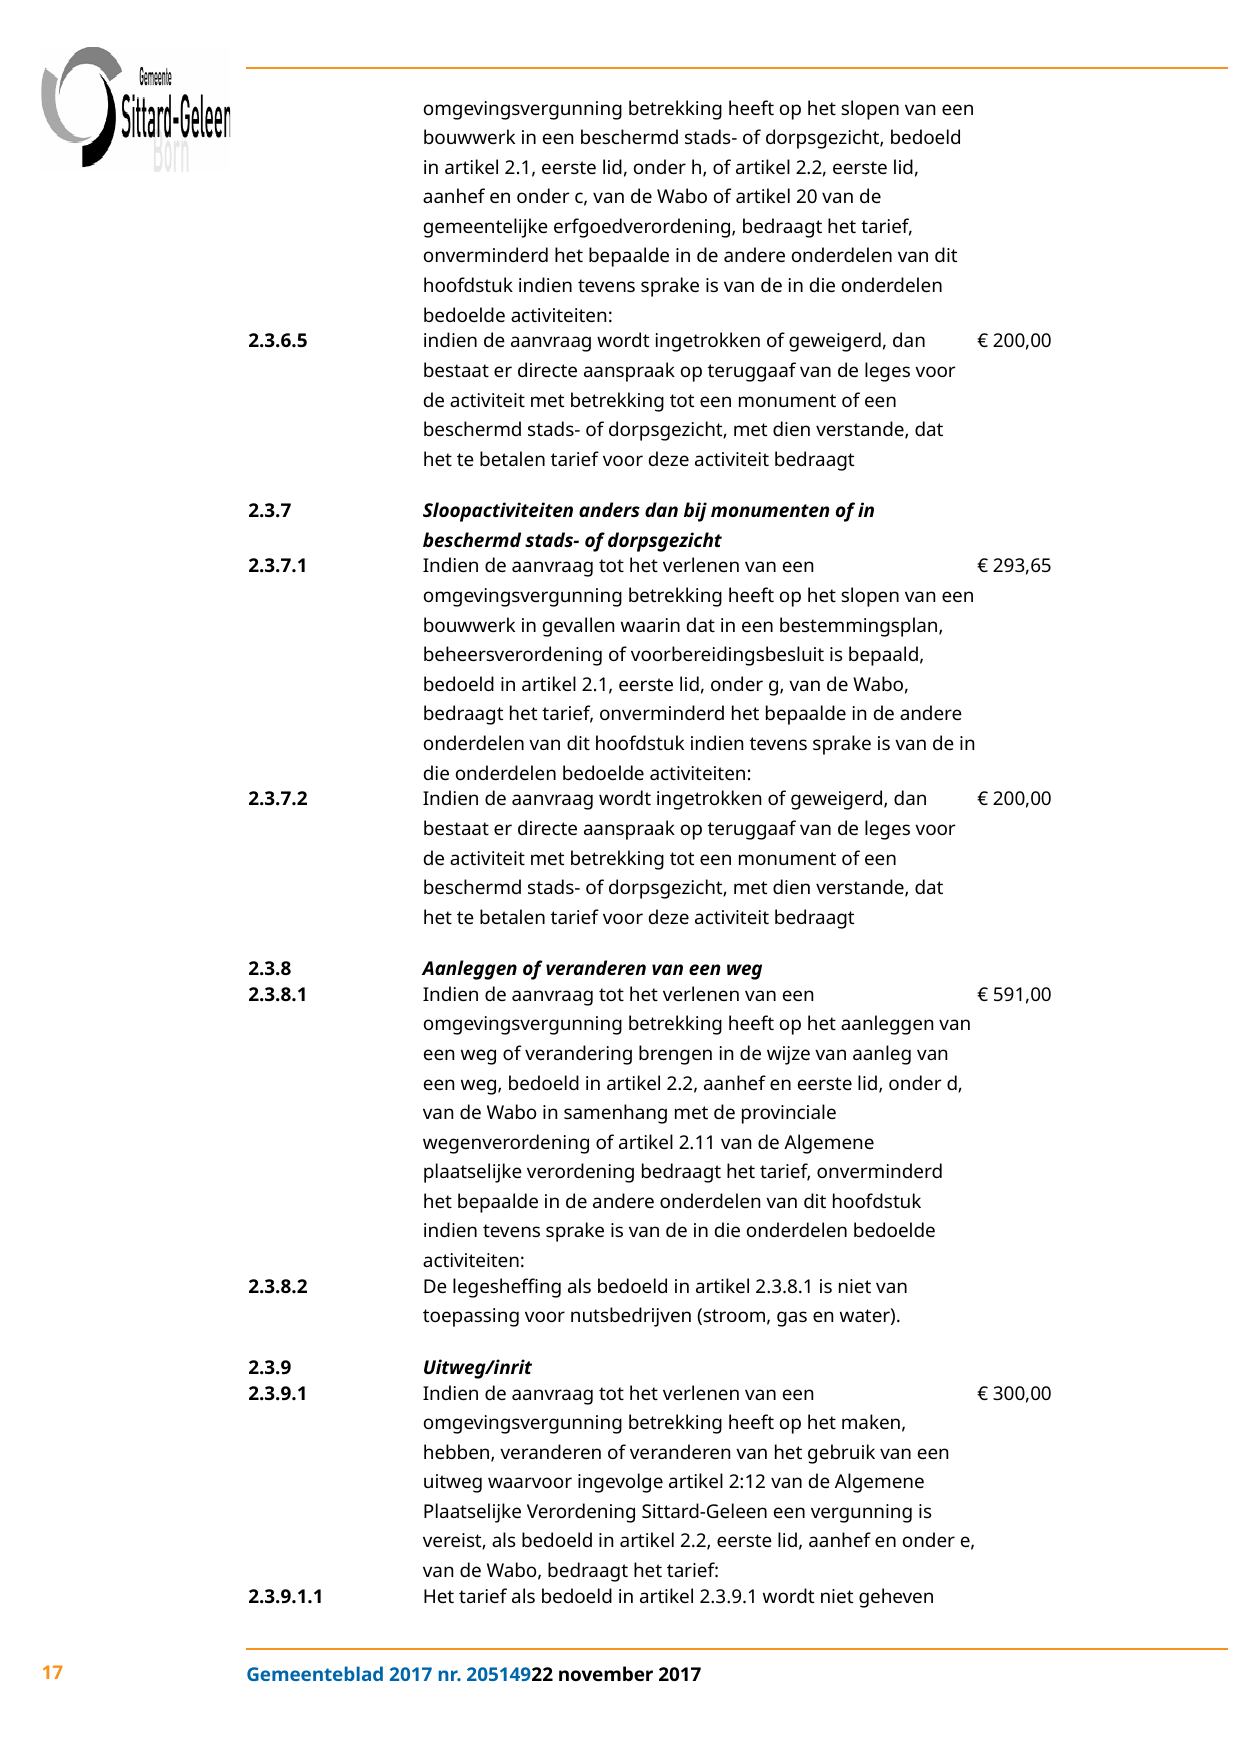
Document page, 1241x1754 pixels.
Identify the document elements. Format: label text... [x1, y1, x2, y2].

table_cell 2.3.7.1 [248, 553, 423, 786]
table_cell [248, 1328, 423, 1354]
table_cell Indien de aanvraag tot het verlenen van een omgevingsvergunning betrekking heeft op het slopen van een bouwwerk in gevallen waarin dat in een bestemmingsplan, beheersverordening of voorbereidingsbesluit is bepaald, bedoeld in artikel 2.1, eerste lid, onder g, van de Wabo, bedraagt het tarief, onverminderd het bepaalde in de andere onderdelen van dit hoofdstuk indien tevens sprake is van de in die onderdelen bedoelde activiteiten: [423, 553, 977, 786]
picture [41, 47, 231, 172]
table_cell [977, 472, 1152, 497]
table_cell [977, 1583, 1152, 1609]
table_cell omgevingsvergunning betrekking heeft op het slopen van een bouwwerk in een beschermd stads- of dorpsgezicht, bedoeld in artikel 2.1, eerste lid, onder h, of artikel 2.2, eerste lid, aanhef en onder c, van de Wabo of artikel 20 van de gemeentelijke erfgoedverordening, bedraagt het tarief, onverminderd het bepaalde in de andere onderdelen van dit hoofdstuk indien tevens sprake is van de in die onderdelen bedoelde activiteiten: [423, 95, 977, 328]
table_cell [977, 498, 1152, 553]
table_cell indien de aanvraag wordt ingetrokken of geweigerd, dan bestaat er directe aanspraak op teruggaaf van de leges voor de activiteit met betrekking tot een monument of een beschermd stads- of dorpsgezicht, met dien verstande, dat het te betalen tarief voor deze activiteit bedraagt [423, 328, 977, 472]
table_cell [977, 1273, 1152, 1328]
table_cell [423, 1328, 977, 1354]
table_cell Aanleggen of veranderen van een weg [423, 955, 977, 981]
table_cell € 300,00 [977, 1380, 1152, 1583]
table_cell 2.3.9.1 [248, 1380, 423, 1583]
table_cell € 200,00 [977, 786, 1152, 929]
table_cell [977, 1354, 1152, 1380]
table_cell 2.3.9 [248, 1354, 423, 1380]
table_cell [977, 930, 1152, 955]
table_cell [248, 930, 423, 955]
table_cell 2.3.7 [248, 498, 423, 553]
table_cell [977, 95, 1152, 328]
table_cell € 293,65 [977, 553, 1152, 786]
table_cell [248, 95, 423, 328]
table_cell [423, 930, 977, 955]
table_cell Indien de aanvraag tot het verlenen van een omgevingsvergunning betrekking heeft op het aanleggen van een weg of verandering brengen in de wijze van aanleg van een weg, bedoeld in artikel 2.2, aanhef en eerste lid, onder d, van de Wabo in samenhang met de provinciale wegenverordening of artikel 2.11 van de Algemene plaatselijke verordening bedraagt het tarief, onverminderd het bepaalde in de andere onderdelen van dit hoofdstuk indien tevens sprake is van de in die onderdelen bedoelde activiteiten: [423, 981, 977, 1273]
table_cell Indien de aanvraag tot het verlenen van een omgevingsvergunning betrekking heeft op het maken, hebben, veranderen of veranderen van het gebruik van een uitweg waarvoor ingevolge artikel 2:12 van de Algemene Plaatselijke Verordening Sittard-Geleen een vergunning is vereist, als bedoeld in artikel 2.2, eerste lid, aanhef en onder e, van de Wabo, bedraagt het tarief: [423, 1380, 977, 1583]
table_cell € 200,00 [977, 328, 1152, 472]
table_cell 2.3.7.2 [248, 786, 423, 929]
table_cell De legesheffing als bedoeld in artikel 2.3.8.1 is niet van toepassing voor nutsbedrijven (stroom, gas en water). [423, 1273, 977, 1328]
table_cell [977, 955, 1152, 981]
table_cell Indien de aanvraag wordt ingetrokken of geweigerd, dan bestaat er directe aanspraak op teruggaaf van de leges voor de activiteit met betrekking tot een monument of een beschermd stads- of dorpsgezicht, met dien verstande, dat het te betalen tarief voor deze activiteit bedraagt [423, 786, 977, 929]
table_cell 2.3.8.2 [248, 1273, 423, 1328]
table_cell Het tarief als bedoeld in artikel 2.3.9.1 wordt niet geheven [423, 1583, 977, 1609]
table_cell Sloopactiviteiten anders dan bij monumenten of in beschermd stads- of dorpsgezicht [423, 498, 977, 553]
table_cell [423, 472, 977, 497]
table_cell 2.3.6.5 [248, 328, 423, 472]
table_cell 2.3.9.1.1 [248, 1583, 423, 1609]
table_cell € 591,00 [977, 981, 1152, 1273]
table_cell Uitweg/inrit [423, 1354, 977, 1380]
table_cell [248, 472, 423, 497]
table_cell [977, 1328, 1152, 1354]
table_cell 2.3.8.1 [248, 981, 423, 1273]
table_cell 2.3.8 [248, 955, 423, 981]
